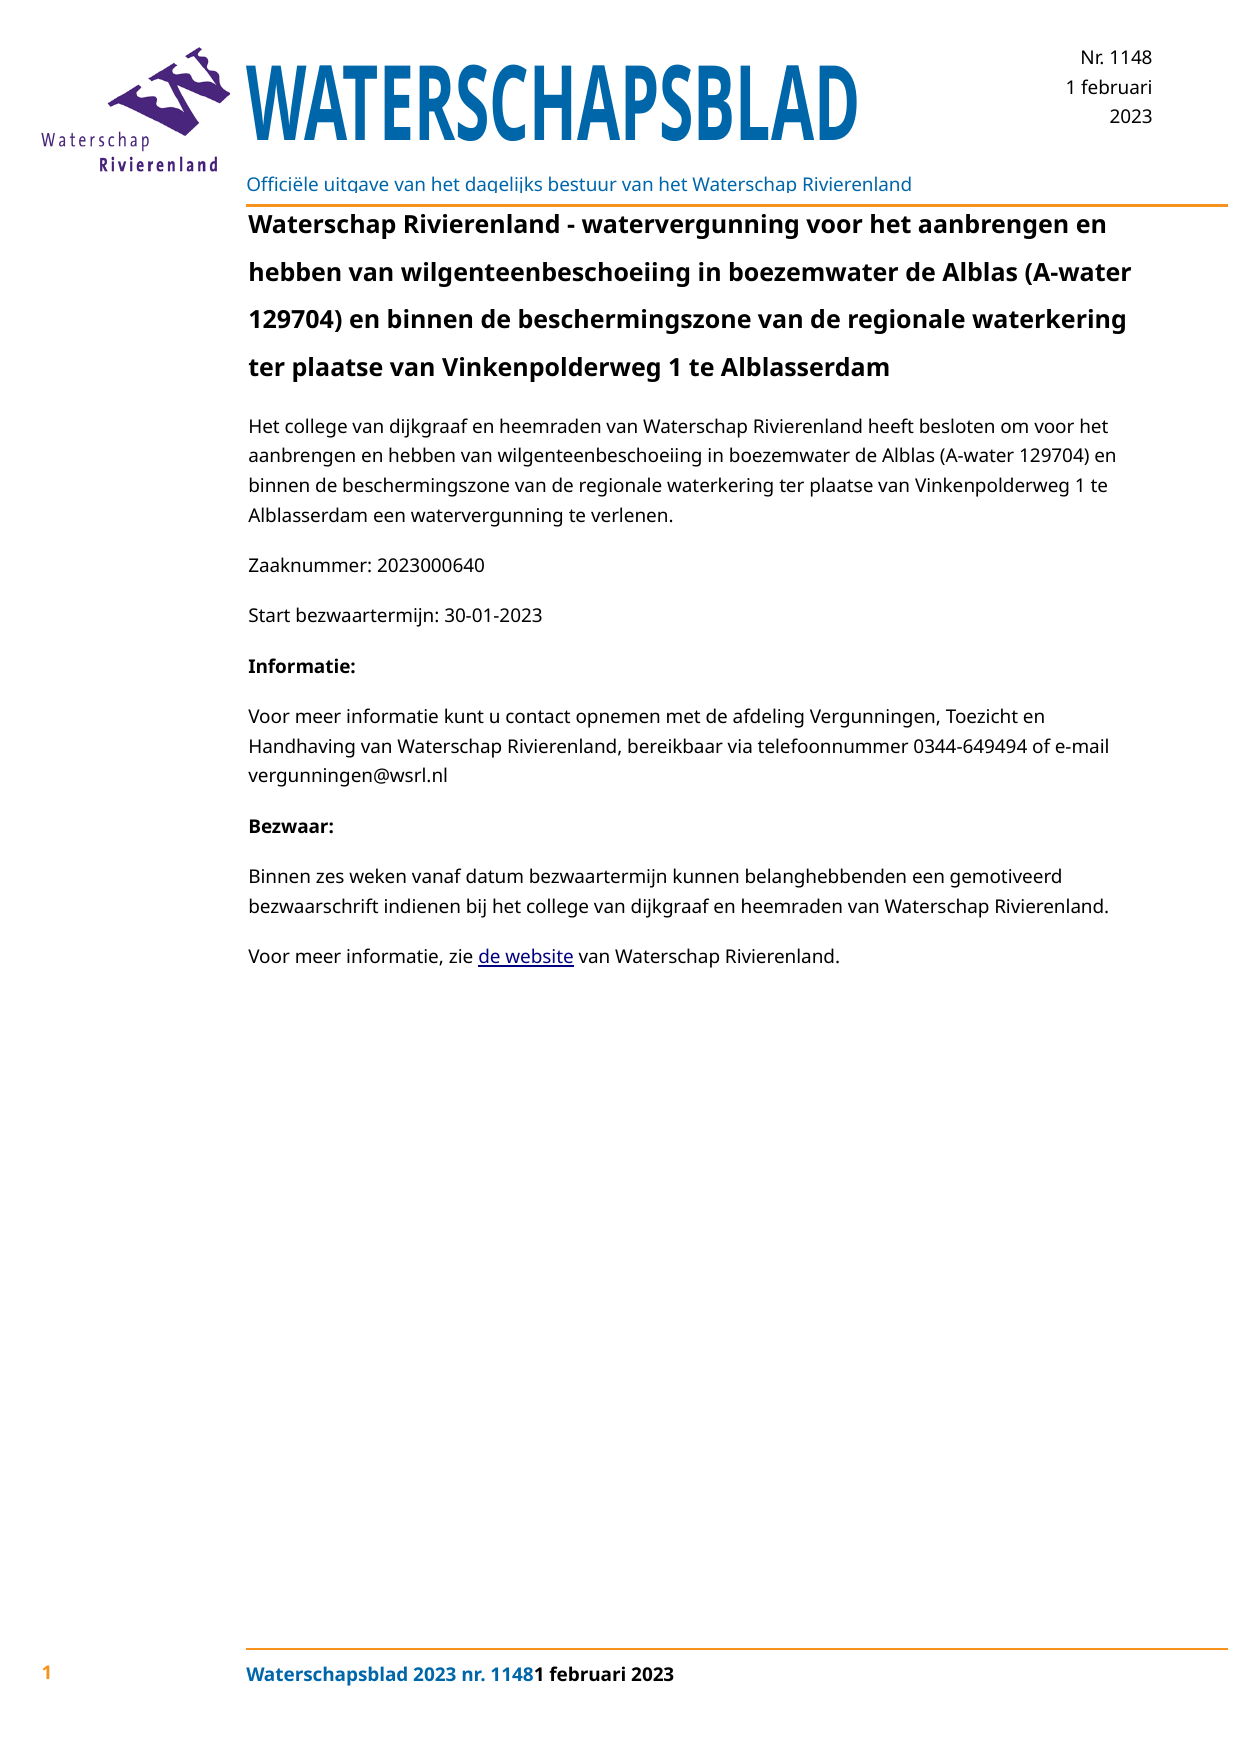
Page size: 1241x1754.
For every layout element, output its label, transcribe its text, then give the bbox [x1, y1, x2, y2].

text Informatie: [248, 653, 1152, 679]
text Voor meer informatie, zie de website van Waterschap Rivierenland. [248, 943, 1152, 969]
text Bezwaar: [248, 813, 1152, 839]
text Waterschap Rivierenland - watervergunning voor het aanbrengen en hebben van wilgenteenbeschoeiing in boezemwater de Alblas (A-water 129704) en binnen de beschermingszone van de regionale waterkering ter plaatse van Vinkenpolderweg 1 te Alblasserdam [248, 207, 1152, 384]
picture [41, 47, 231, 172]
text Zaaknummer: 2023000640 [248, 552, 1152, 578]
text Voor meer informatie kunt u contact opnemen met de afdeling Vergunningen, Toezicht en Handhaving van Waterschap Rivierenland, bereikbaar via telefoonnummer 0344-649494 of e-mail vergunningen@wsrl.nl [248, 703, 1152, 788]
text Start bezwaartermijn: 30-01-2023 [248, 603, 1152, 628]
text Binnen zes weken vanaf datum bezwaartermijn kunnen belanghebbenden een gemotiveerd bezwaarschrift indienen bij het college van dijkgraaf en heemraden van Waterschap Rivierenland. [248, 863, 1152, 919]
text Het college van dijkgraaf en heemraden van Waterschap Rivierenland heeft besloten om voor het aanbrengen en hebben van wilgenteenbeschoeiing in boezemwater de Alblas (A-water 129704) en binnen de beschermingszone van de regionale waterkering ter plaatse van Vinkenpolderweg 1 te Alblasserdam een watervergunning te verlenen. [248, 413, 1152, 528]
